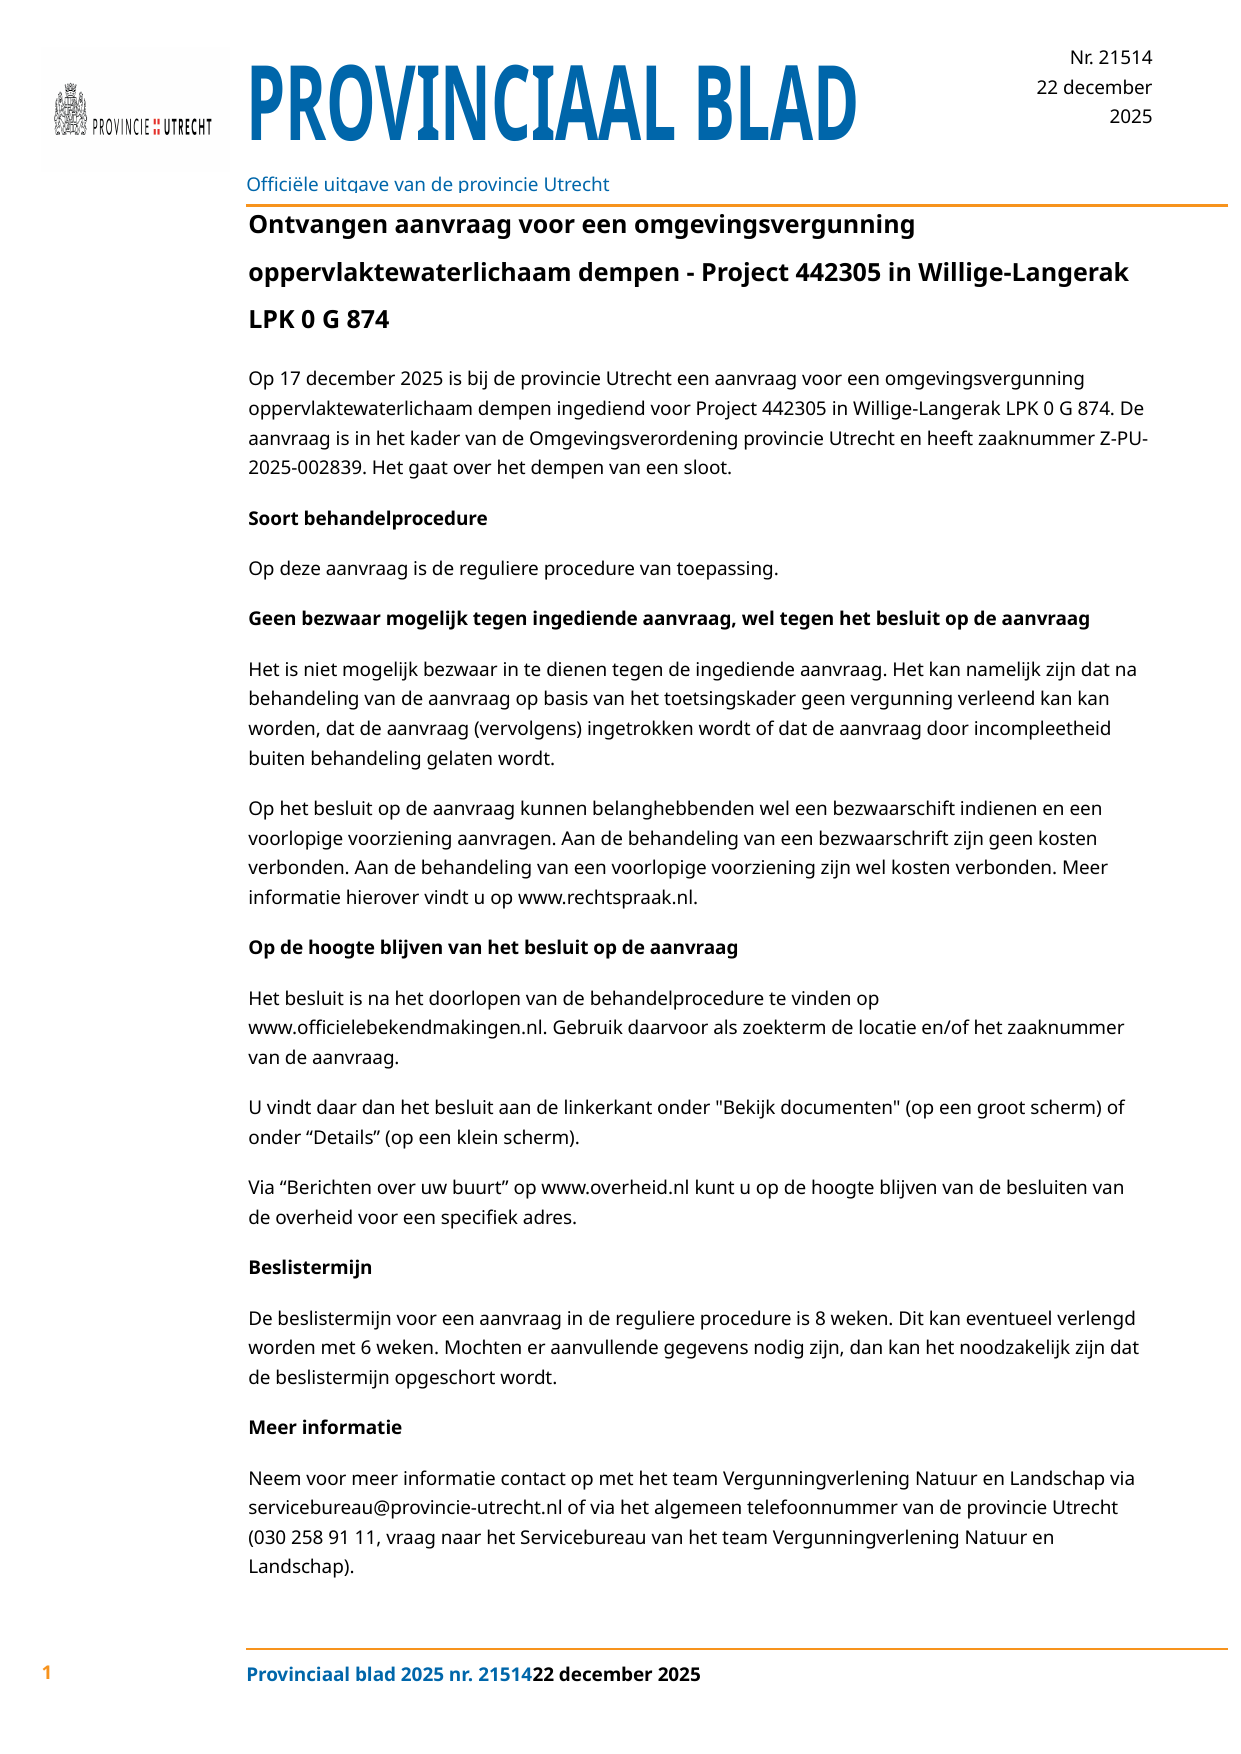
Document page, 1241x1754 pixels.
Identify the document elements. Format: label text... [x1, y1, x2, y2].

text Het besluit is na het doorlopen van de behandelprocedure te vinden op www.officielebekendmakingen.nl. Gebruik daarvoor als zoekterm de locatie en/of het zaaknummer van de aanvraag. [248, 985, 1152, 1069]
text Op de hoogte blijven van het besluit op de aanvraag [248, 934, 1152, 960]
text Geen bezwaar mogelijk tegen ingediende aanvraag, wel tegen het besluit op de aanvraag [248, 606, 1152, 631]
text U vindt daar dan het besluit aan de linkerkant onder "Bekijk documenten" (op een groot scherm) of onder “Details” (op een klein scherm). [248, 1094, 1152, 1149]
text Via “Berichten over uw buurt” op www.overheid.nl kunt u op de hoogte blijven van de besluiten van de overheid voor een specifiek adres. [248, 1174, 1152, 1229]
text Op 17 december 2025 is bij de provincie Utrecht een aanvraag voor een omgevingsvergunning oppervlaktewaterlichaam dempen ingediend voor Project 442305 in Willige-Langerak LPK 0 G 874. De aanvraag is in het kader van de Omgevingsverordening provincie Utrecht en heeft zaaknummer Z-PU-2025-002839. Het gaat over het dempen van een sloot. [248, 366, 1152, 480]
text Beslistermijn [248, 1254, 1152, 1280]
text Meer informatie [248, 1414, 1152, 1440]
text Soort behandelprocedure [248, 505, 1152, 530]
text Op het besluit op de aanvraag kunnen belanghebbenden wel een bezwaarschift indienen en een voorlopige voorziening aanvragen. Aan de behandeling van een bezwaarschrift zijn geen kosten verbonden. Aan de behandeling van een voorlopige voorziening zijn wel kosten verbonden. Meer informatie hierover vindt u op www.rechtspraak.nl. [248, 795, 1152, 909]
text De beslistermijn voor een aanvraag in de reguliere procedure is 8 weken. Dit kan eventueel verlengd worden met 6 weken. Mochten er aanvullende gegevens nodig zijn, dan kan het noodzakelijk zijn dat de beslistermijn opgeschort wordt. [248, 1305, 1152, 1389]
text Ontvangen aanvraag voor een omgevingsvergunning oppervlaktewaterlichaam dempen - Project 442305 in Willige-Langerak LPK 0 G 874 [248, 207, 1152, 336]
text Het is niet mogelijk bezwaar in te dienen tegen de ingediende aanvraag. Het kan namelijk zijn dat na behandeling van de aanvraag op basis van het toetsingskader geen vergunning verleend kan kan worden, dat de aanvraag (vervolgens) ingetrokken wordt of dat de aanvraag door incompleetheid buiten behandeling gelaten wordt. [248, 656, 1152, 770]
text Neem voor meer informatie contact op met het team Vergunningverlening Natuur en Landschap via servicebureau@provincie-utrecht.nl of via het algemeen telefoonnummer van de provincie Utrecht (030 258 91 11, vraag naar het Servicebureau van het team Vergunningverlening Natuur en Landschap). [248, 1465, 1152, 1579]
text Op deze aanvraag is de reguliere procedure van toepassing. [248, 555, 1152, 581]
picture [41, 47, 231, 172]
